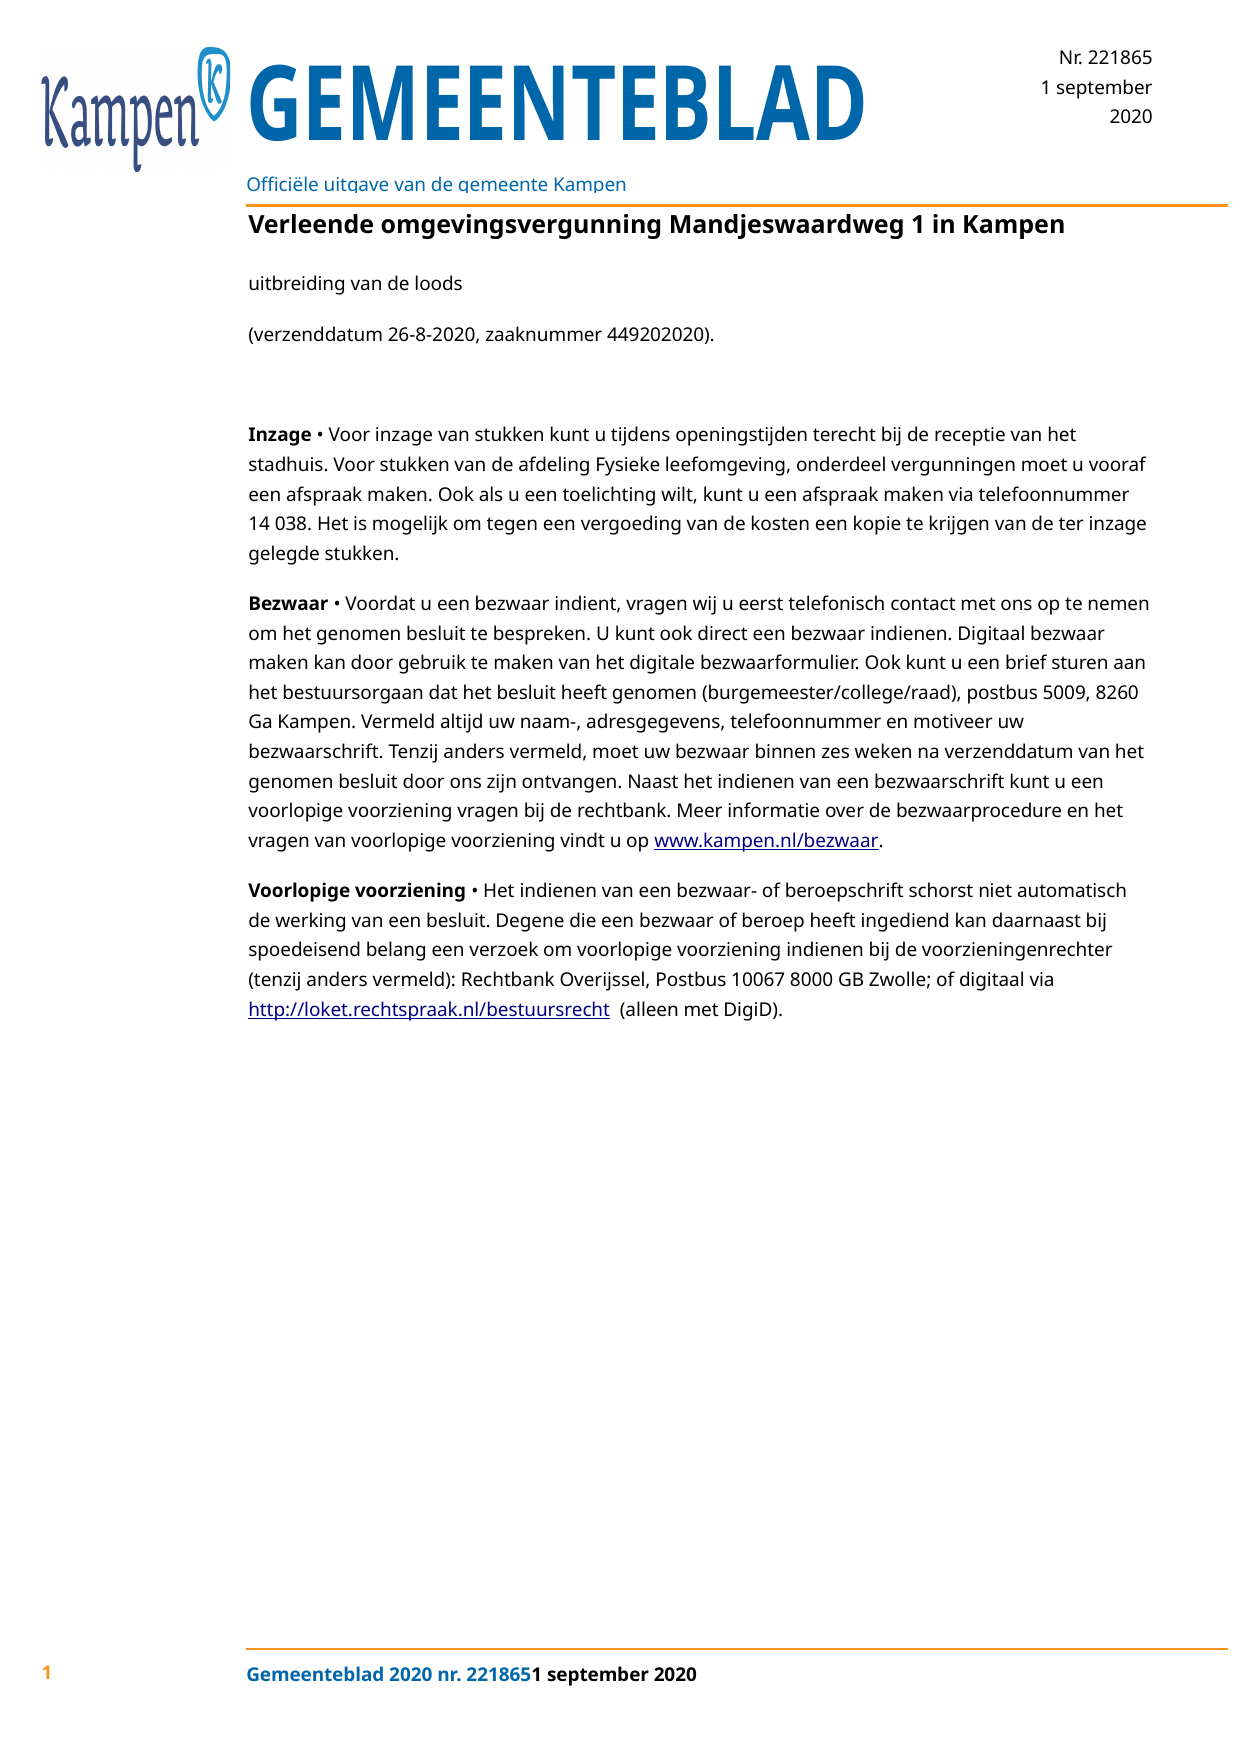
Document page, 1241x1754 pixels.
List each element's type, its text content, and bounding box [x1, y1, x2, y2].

text (verzenddatum 26-8-2020, zaaknummer 449202020). [248, 321, 1152, 346]
picture [41, 47, 231, 172]
text Voorlopige voorziening • Het indienen van een bezwaar- of beroepschrift schorst niet automatisch de werking van een besluit. Degene die een bezwaar of beroep heeft ingediend kan daarnaast bij spoedeisend belang een verzoek om voorlopige voorziening indienen bij de voorzieningenrechter (tenzij anders vermeld): Rechtbank Overijssel, Postbus 10067 8000 GB Zwolle; of digitaal via http://loket.rechtspraak.nl/bestuursrecht (alleen met DigiD). [248, 877, 1152, 1021]
text Inzage • Voor inzage van stukken kunt u tijdens openingstijden terecht bij de receptie van het stadhuis. Voor stukken van de afdeling Fysieke leefomgeving, onderdeel vergunningen moet u vooraf een afspraak maken. Ook als u een toelichting wilt, kunt u een afspraak maken via telefoonnummer 14 038. Het is mogelijk om tegen een vergoeding van de kosten een kopie te krijgen van de ter inzage gelegde stukken. [248, 422, 1152, 566]
text uitbreiding van de loods [248, 270, 1152, 296]
text Verleende omgevingsvergunning Mandjeswaardweg 1 in Kampen [248, 207, 1152, 241]
text Bezwaar • Voordat u een bezwaar indient, vragen wij u eerst telefonisch contact met ons op te nemen om het genomen besluit te bespreken. U kunt ook direct een bezwaar indienen. Digitaal bezwaar maken kan door gebruik te maken van het digitale bezwaarformulier. Ook kunt u een brief sturen aan het bestuursorgaan dat het besluit heeft genomen (burgemeester/college/raad), postbus 5009, 8260 Ga Kampen. Vermeld altijd uw naam-, adresgegevens, telefoonnummer en motiveer uw bezwaarschrift. Tenzij anders vermeld, moet uw bezwaar binnen zes weken na verzenddatum van het genomen besluit door ons zijn ontvangen. Naast het indienen van een bezwaarschrift kunt u een voorlopige voorziening vragen bij de rechtbank. Meer informatie over de bezwaarprocedure en het vragen van voorlopige voorziening vindt u op www.kampen.nl/bezwaar. [248, 590, 1152, 853]
